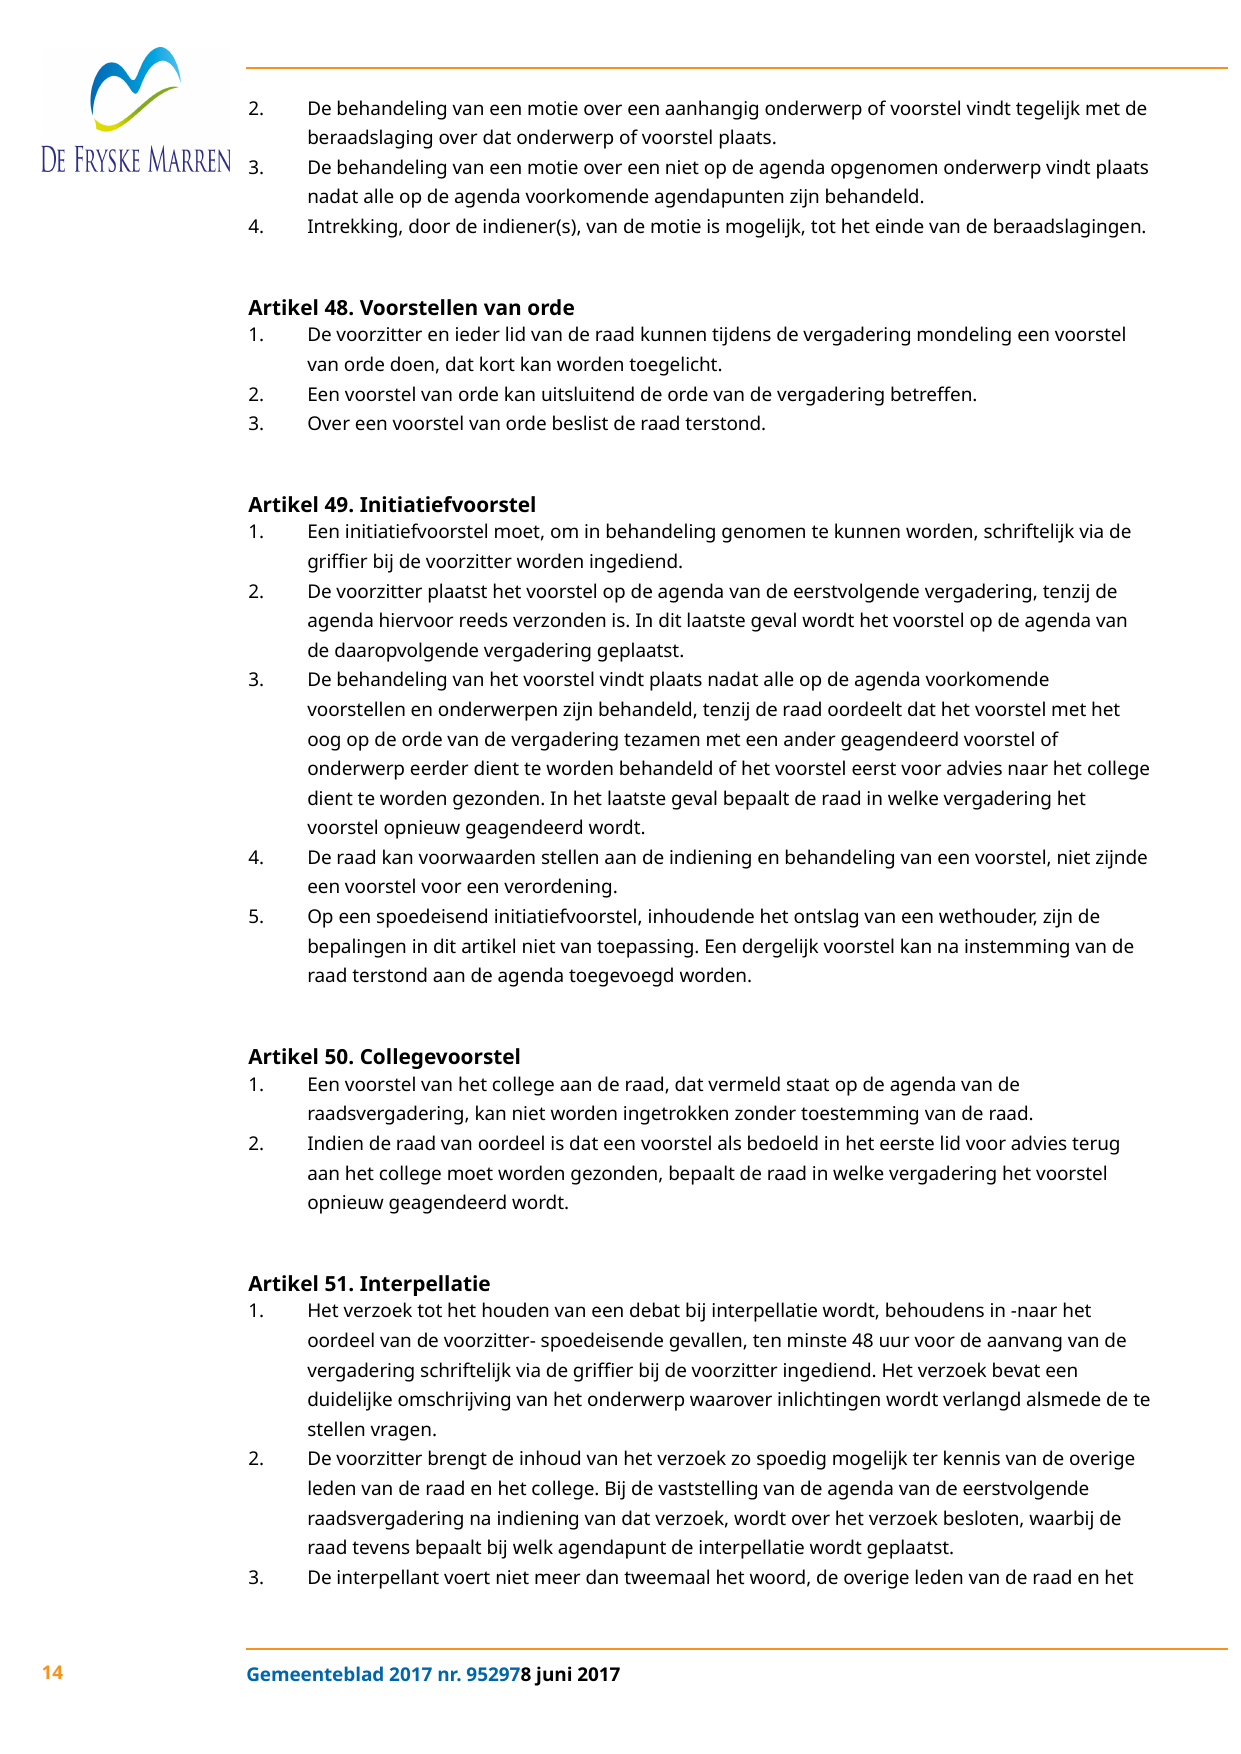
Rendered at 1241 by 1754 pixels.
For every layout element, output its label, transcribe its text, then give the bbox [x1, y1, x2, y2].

list Over een voorstel van orde beslist de raad terstond. [248, 410, 1152, 436]
text Artikel 50. Collegevoorstel [248, 1042, 1152, 1071]
list Een initiatiefvoorstel moet, om in behandeling genomen te kunnen worden, schriftelijk via de griffier bij de voorzitter worden ingediend. [248, 519, 1152, 574]
list Een voorstel van orde kan uitsluitend de orde van de vergadering betreffen. [248, 381, 1152, 406]
text Artikel 48. Voorstellen van orde [248, 293, 1152, 322]
list Intrekking, door de indiener(s), van de motie is mogelijk, tot het einde van de beraadslagingen. [248, 213, 1152, 239]
list De behandeling van het voorstel vindt plaats nadat alle op de agenda voorkomende voorstellen en onderwerpen zijn behandeld, tenzij de raad oordeelt dat het voorstel met het oog op de orde van de vergadering tezamen met een ander geagendeerd voorstel of onderwerp eerder dient te worden behandeld of het voorstel eerst voor advies naar het college dient te worden gezonden. In het laatste geval bepaalt de raad in welke vergadering het voorstel opnieuw geagendeerd wordt. [248, 667, 1152, 840]
list Op een spoedeisend initiatiefvoorstel, inhoudende het ontslag van een wethouder, zijn de bepalingen in dit artikel niet van toepassing. Een dergelijk voorstel kan na instemming van de raad terstond aan de agenda toegevoegd worden. [248, 903, 1152, 988]
list De behandeling van een motie over een aanhangig onderwerp of voorstel vindt tegelijk met de beraadslaging over dat onderwerp of voorstel plaats. [248, 95, 1152, 150]
list De raad kan voorwaarden stellen aan de indiening en behandeling van een voorstel, niet zijnde een voorstel voor een verordening. [248, 844, 1152, 899]
list De voorzitter plaatst het voorstel op de agenda van de eerstvolgende vergadering, tenzij de agenda hiervoor reeds verzonden is. In dit laatste geval wordt het voorstel op de agenda van de daaropvolgende vergadering geplaatst. [248, 578, 1152, 663]
text Artikel 51. Interpellatie [248, 1269, 1152, 1298]
list Een voorstel van het college aan de raad, dat vermeld staat op de agenda van de raadsvergadering, kan niet worden ingetrokken zonder toestemming van de raad. [248, 1071, 1152, 1126]
picture [41, 47, 231, 172]
list Indien de raad van oordeel is dat een voorstel als bedoeld in het eerste lid voor advies terug aan het college moet worden gezonden, bepaalt de raad in welke vergadering het voorstel opnieuw geagendeerd wordt. [248, 1130, 1152, 1215]
list Het verzoek tot het houden van een debat bij interpellatie wordt, behoudens in -naar het oordeel van de voorzitter- spoedeisende gevallen, ten minste 48 uur voor de aanvang van de vergadering schriftelijk via de griffier bij de voorzitter ingediend. Het verzoek bevat een duidelijke omschrijving van het onderwerp waarover inlichtingen wordt verlangd alsmede de te stellen vragen. [248, 1298, 1152, 1442]
list De behandeling van een motie over een niet op de agenda opgenomen onderwerp vindt plaats nadat alle op de agenda voorkomende agendapunten zijn behandeld. [248, 154, 1152, 209]
list De voorzitter brengt de inhoud van het verzoek zo spoedig mogelijk ter kennis van de overige leden van de raad en het college. Bij de vaststelling van de agenda van de eerstvolgende raadsvergadering na indiening van dat verzoek, wordt over het verzoek besloten, waarbij de raad tevens bepaalt bij welk agendapunt de interpellatie wordt geplaatst. [248, 1446, 1152, 1560]
list De interpellant voert niet meer dan tweemaal het woord, de overige leden van de raad en het [248, 1564, 1152, 1590]
text Artikel 49. Initiatiefvoorstel [248, 490, 1152, 519]
list De voorzitter en ieder lid van de raad kunnen tijdens de vergadering mondeling een voorstel van orde doen, dat kort kan worden toegelicht. [248, 322, 1152, 377]
